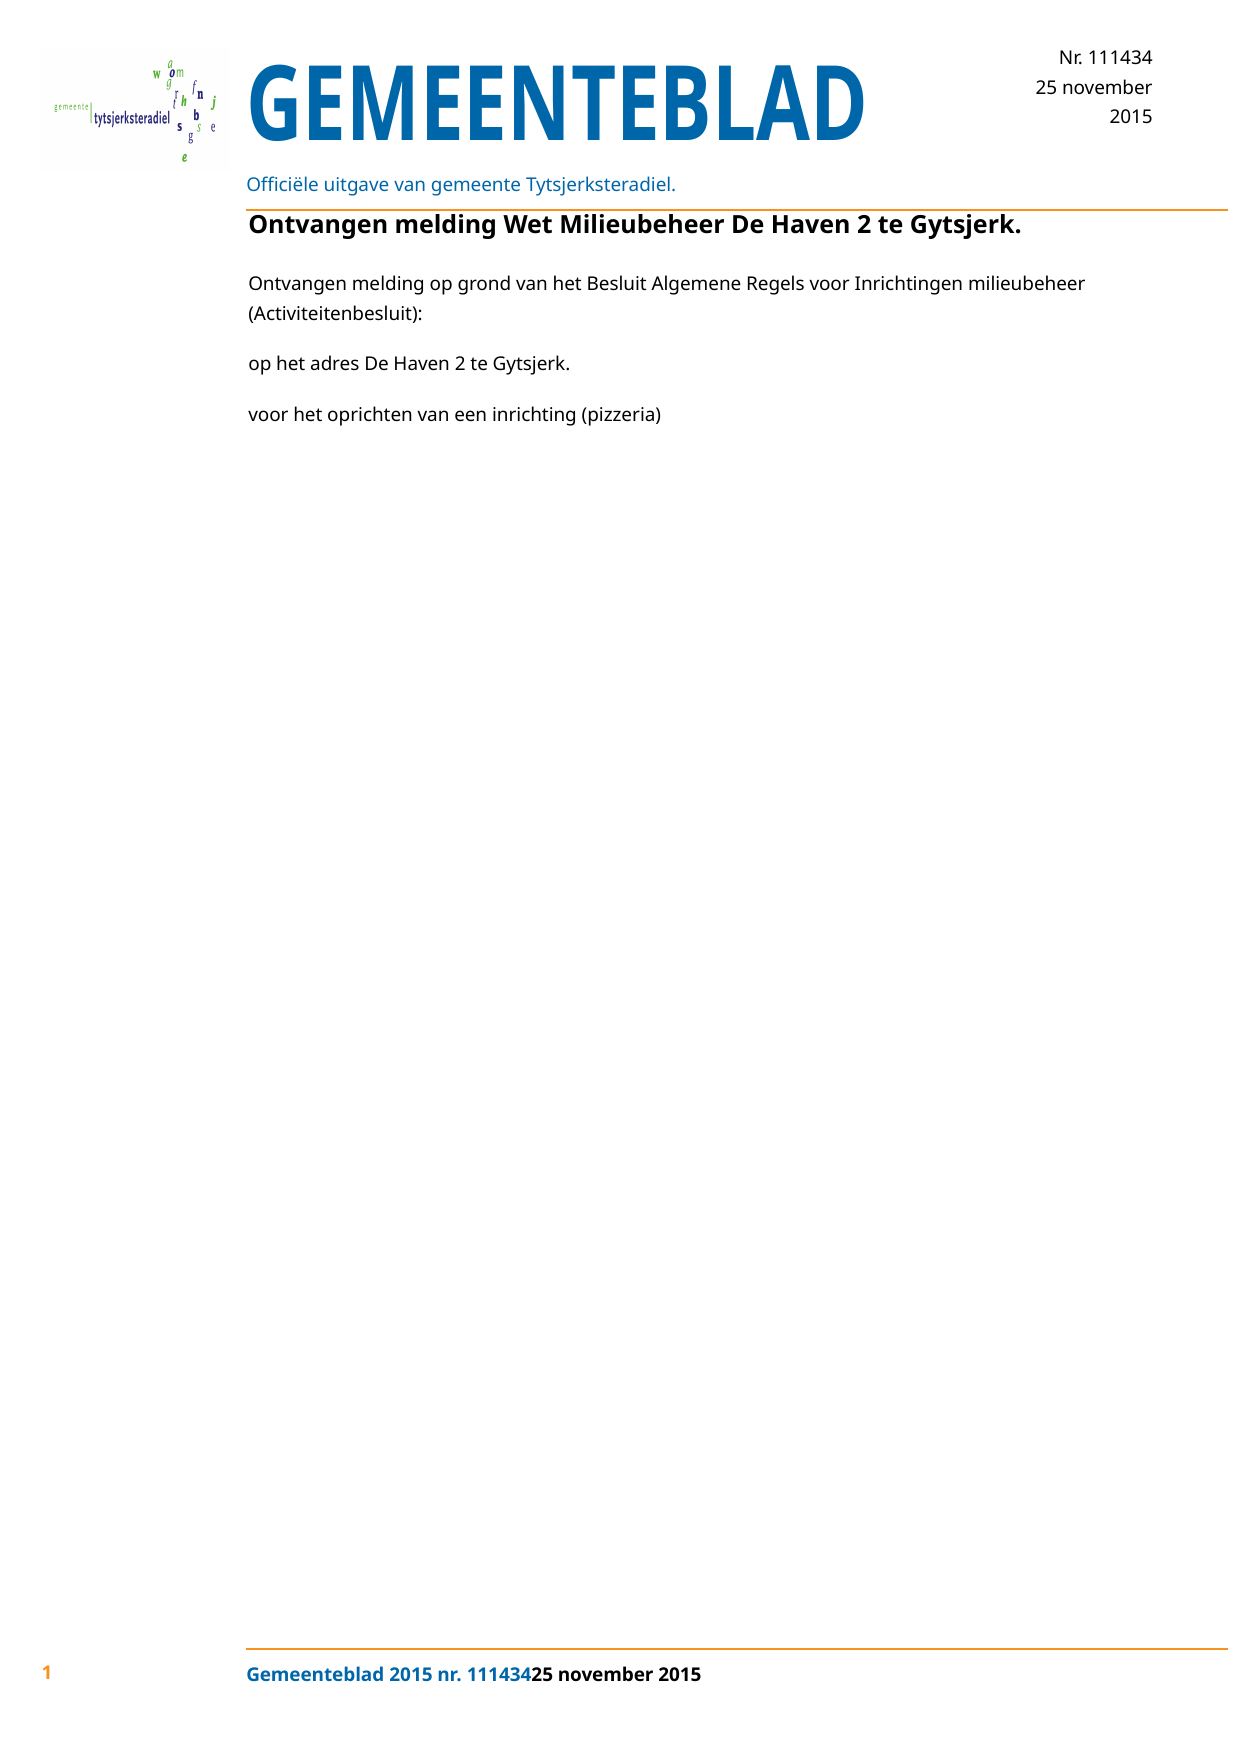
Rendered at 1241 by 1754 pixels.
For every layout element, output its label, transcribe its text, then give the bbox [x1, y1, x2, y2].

text Ontvangen melding Wet Milieubeheer De Haven 2 te Gytsjerk. [248, 211, 1152, 241]
text Ontvangen melding op grond van het Besluit Algemene Regels voor Inrichtingen milieubeheer (Activiteitenbesluit): [248, 270, 1152, 326]
picture [41, 47, 231, 172]
text voor het oprichten van een inrichting (pizzeria) [248, 401, 1152, 426]
text op het adres De Haven 2 te Gytsjerk. [248, 350, 1152, 376]
